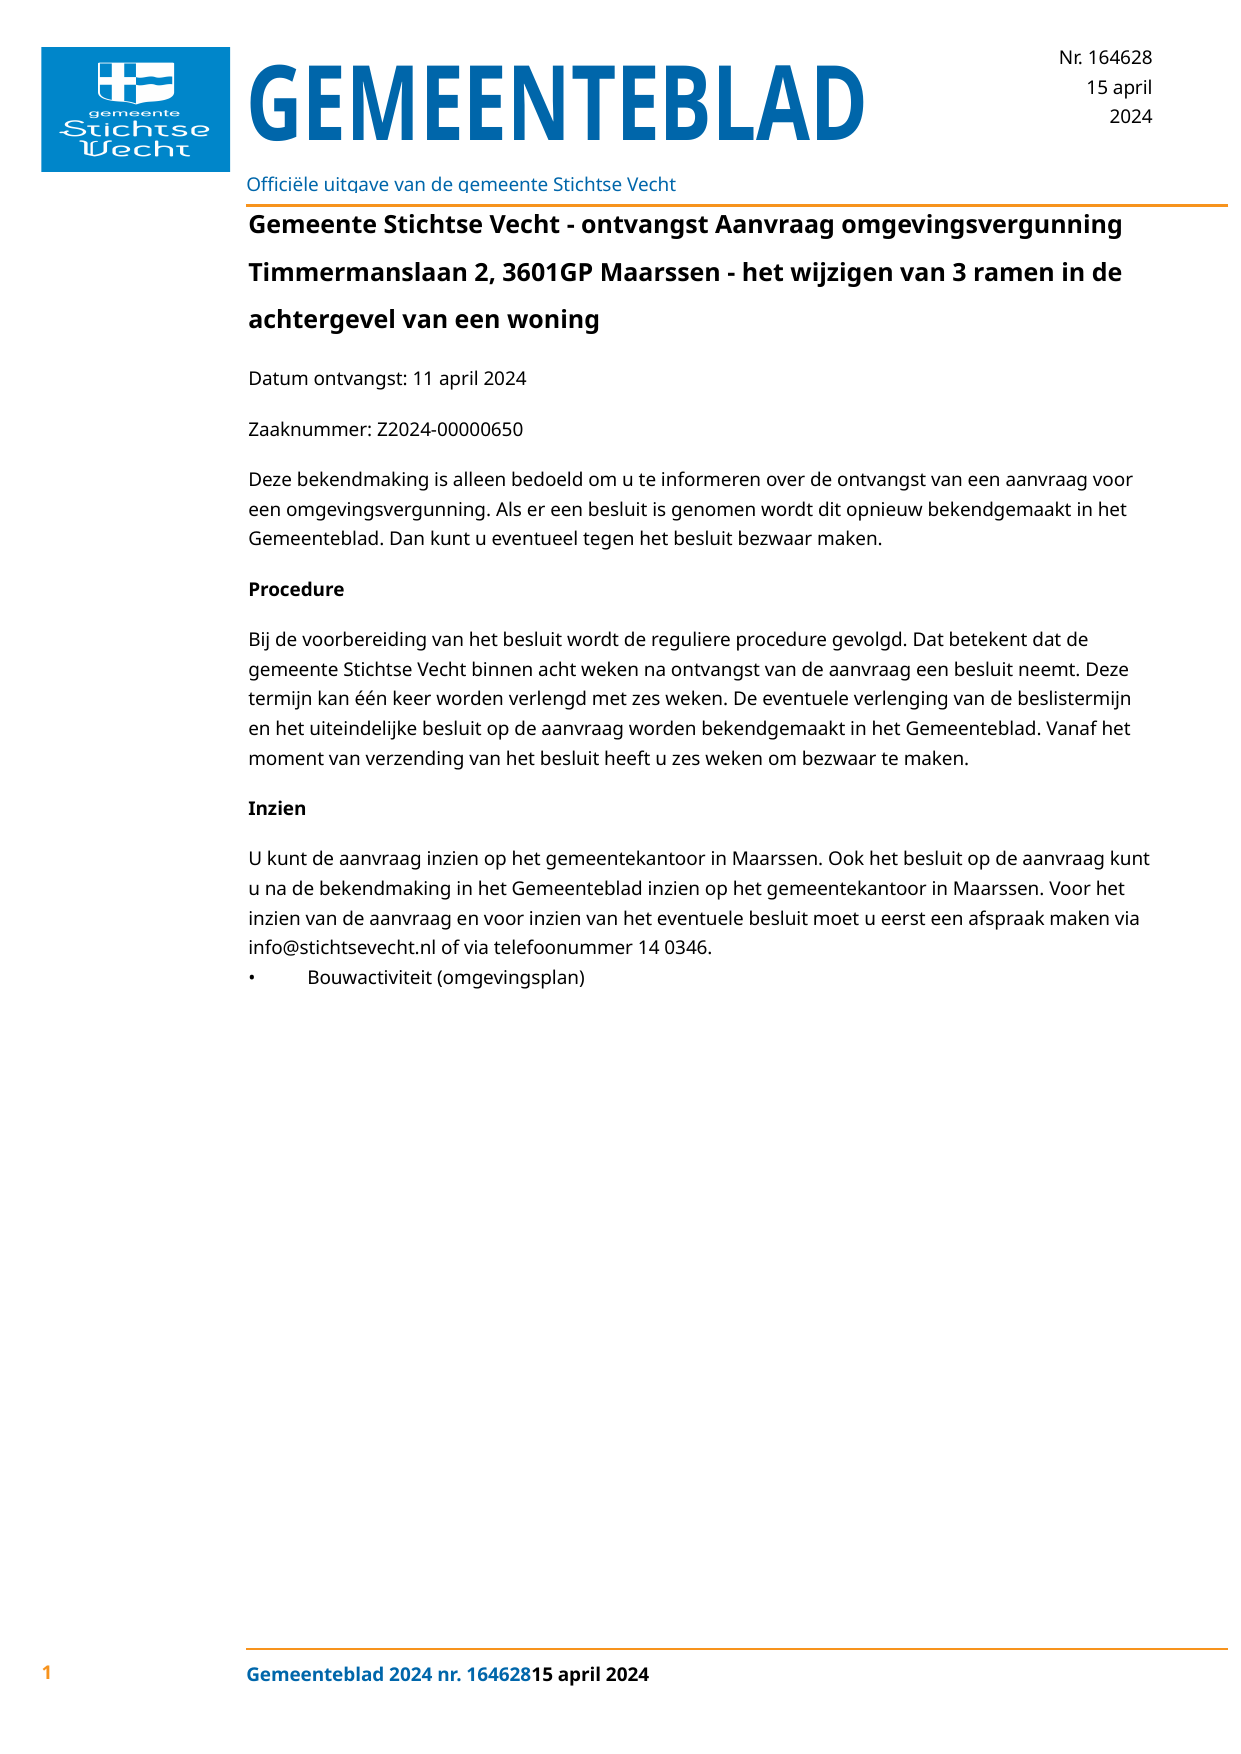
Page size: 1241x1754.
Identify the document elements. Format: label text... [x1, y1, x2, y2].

list Bouwactiviteit (omgevingsplan) [248, 964, 1152, 989]
text Gemeente Stichtse Vecht - ontvangst Aanvraag omgevingsvergunning Timmermanslaan 2, 3601GP Maarssen - het wijzigen van 3 ramen in de achtergevel van een woning [248, 207, 1152, 336]
text Inzien [248, 795, 1152, 821]
text Bij de voorbereiding van het besluit wordt de reguliere procedure gevolgd. Dat betekent dat de gemeente Stichtse Vecht binnen acht weken na ontvangst van de aanvraag een besluit neemt. Deze termijn kan één keer worden verlengd met zes weken. De eventuele verlenging van de beslistermijn en het uiteindelijke besluit op de aanvraag worden bekendgemaakt in het Gemeenteblad. Vanaf het moment van verzending van het besluit heeft u zes weken om bezwaar te maken. [248, 626, 1152, 770]
picture [137, 63, 174, 103]
text Zaaknummer: Z2024-00000650 [248, 416, 1152, 442]
text U kunt de aanvraag inzien op het gemeentekantoor in Maarssen. Ook het besluit op de aanvraag kunt u na de bekendmaking in het Gemeenteblad inzien op het gemeentekantoor in Maarssen. Voor het inzien van de aanvraag en voor inzien van het eventuele besluit moet u eerst een afspraak maken via info@stichtsevecht.nl of via telefoonummer 14 0346. [248, 846, 1152, 960]
text Procedure [248, 576, 1152, 602]
text Datum ontvangst: 11 april 2024 [248, 366, 1152, 391]
text Deze bekendmaking is alleen bedoeld om u te informeren over de ontvangst van een aanvraag voor een omgevingsvergunning. Als er een besluit is genomen wordt dit opnieuw bekendgemaakt in het Gemeenteblad. Dan kunt u eventueel tegen het besluit bezwaar maken. [248, 466, 1152, 551]
picture [99, 63, 135, 101]
